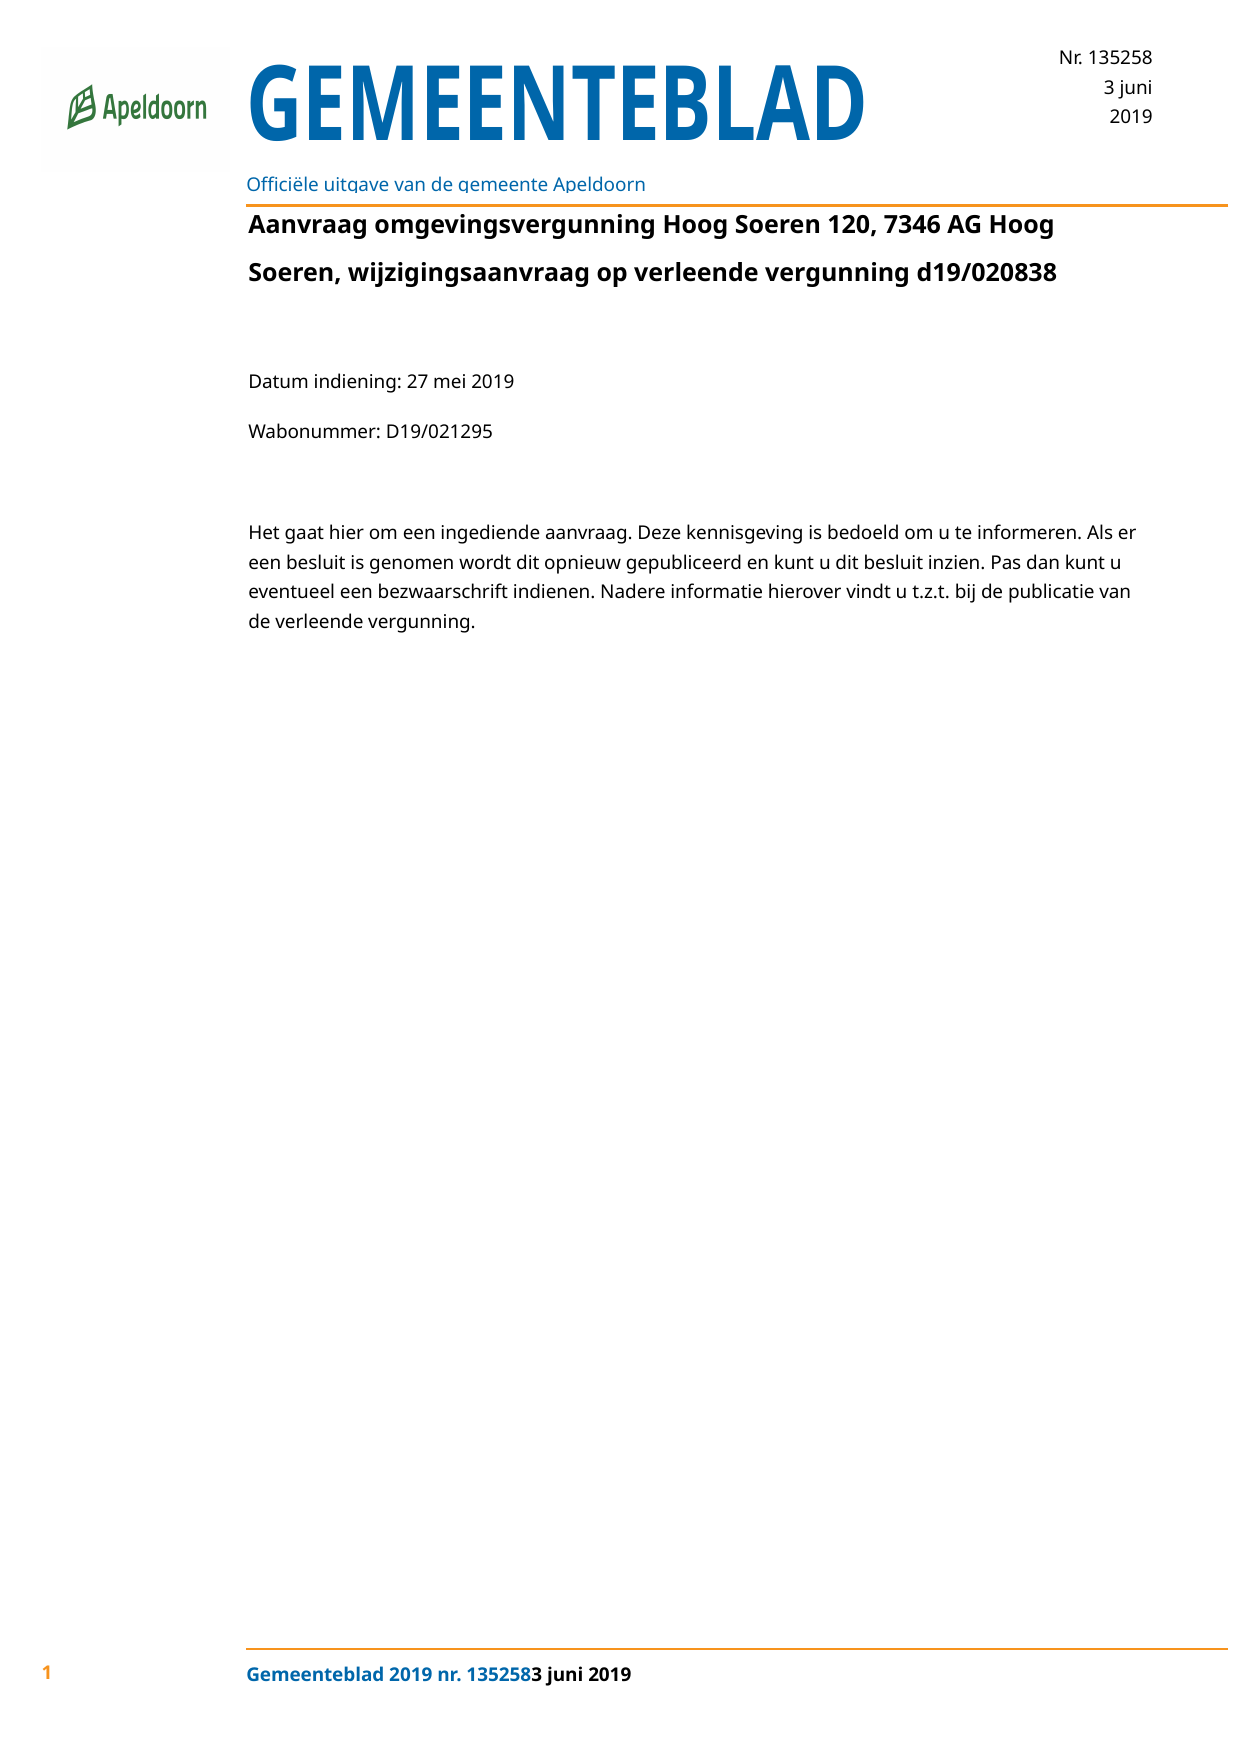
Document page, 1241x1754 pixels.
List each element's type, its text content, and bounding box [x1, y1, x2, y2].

text Wabonummer: D19/021295 [248, 419, 1152, 444]
text Aanvraag omgevingsvergunning Hoog Soeren 120, 7346 AG Hoog Soeren, wijzigingsaanvraag op verleende vergunning d19/020838 [248, 207, 1152, 288]
text Het gaat hier om een ingediende aanvraag. Deze kennisgeving is bedoeld om u te informeren. Als er een besluit is genomen wordt dit opnieuw gepubliceerd en kunt u dit besluit inzien. Pas dan kunt u eventueel een bezwaarschrift indienen. Nadere informatie hierover vindt u t.z.t. bij de publicatie van de verleende vergunning. [248, 519, 1152, 634]
text Datum indiening: 27 mei 2019 [248, 368, 1152, 394]
picture [41, 47, 231, 172]
